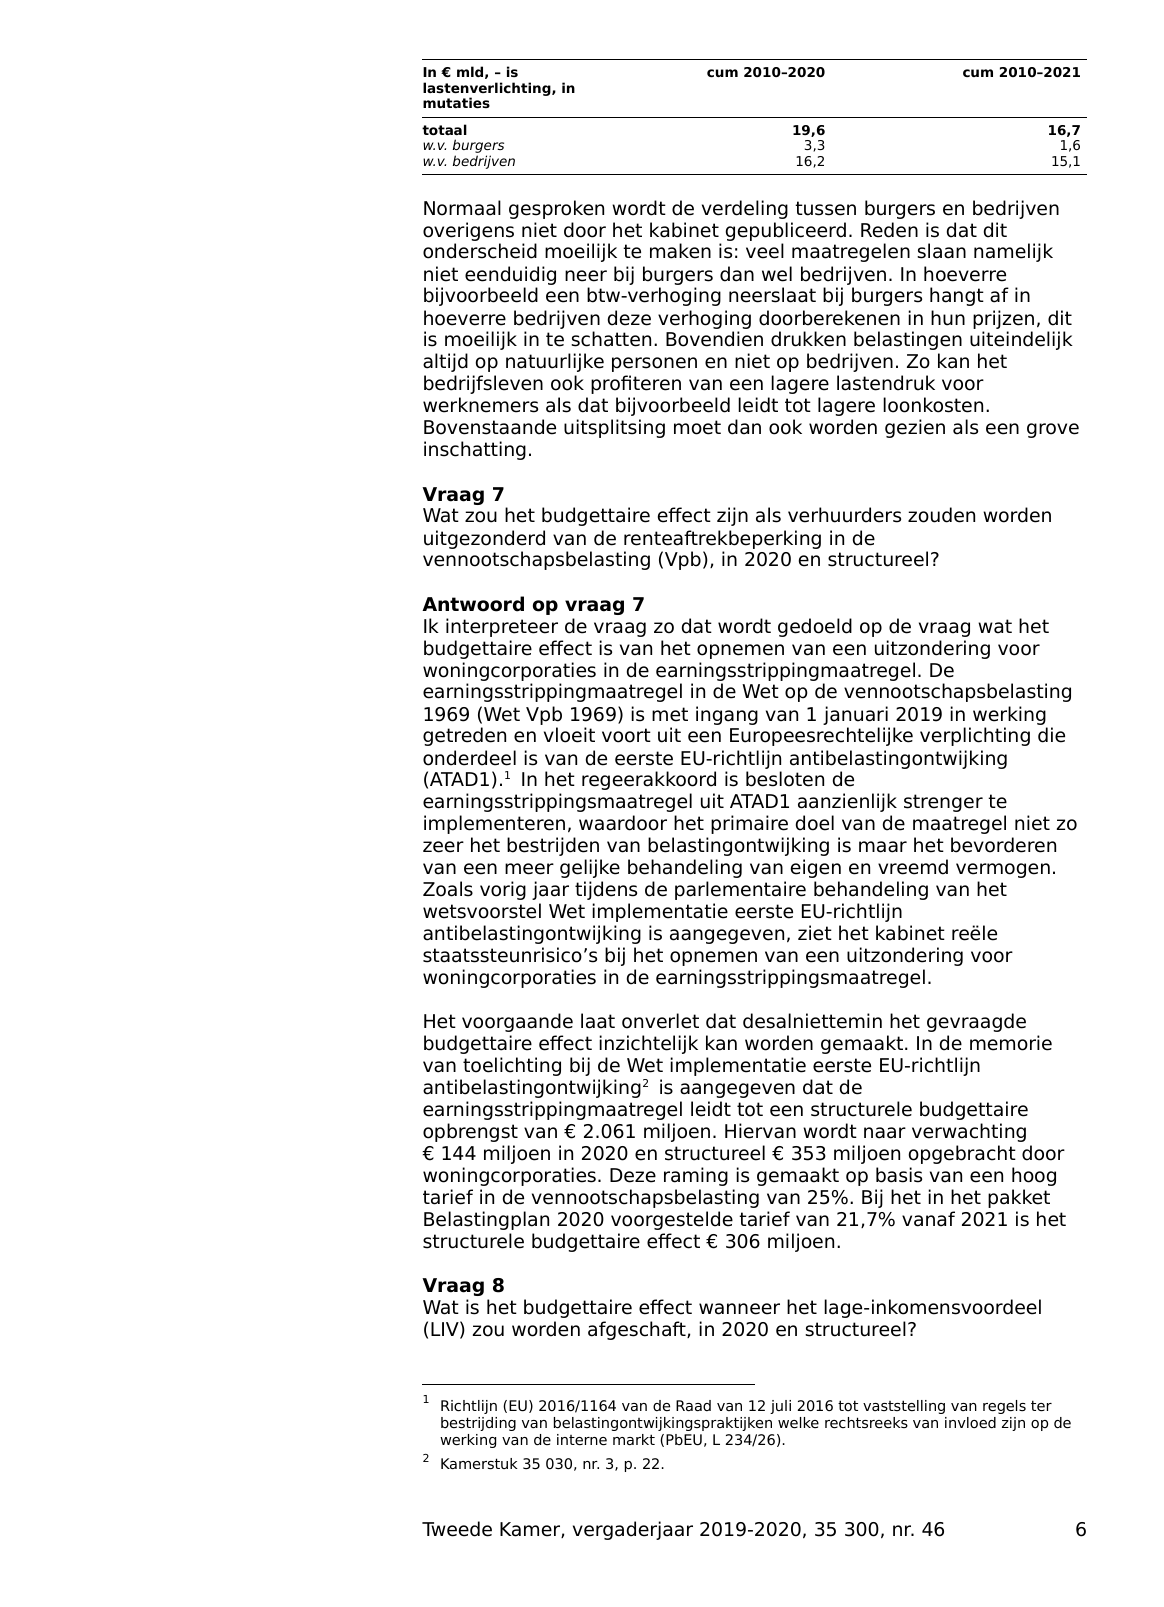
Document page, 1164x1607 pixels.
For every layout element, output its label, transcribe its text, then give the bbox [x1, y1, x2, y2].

text Ik interpreteer de vraag zo dat wordt gedoeld op de vraag wat het budgettaire effect is van het opnemen van een uitzondering voor woningcorporaties in de earningsstrippingmaatregel. De earningsstrippingmaatregel in de Wet op de vennootschapsbelasting 1969 (Wet Vpb 1969) is met ingang van 1 januari 2019 in werking getreden en vloeit voort uit een Europeesrechtelijke verplichting die onderdeel is van de eerste EU-richtlijn antibelastingontwijking (ATAD1). In het regeerakkoord is besloten de earningsstrippingsmaatregel uit ATAD1 aanzienlijk strenger te implementeren, waardoor het primaire doel van de maatregel niet zo zeer het bestrijden van belastingontwijking is maar het bevorderen van een meer gelijke behandeling van eigen en vreemd vermogen. Zoals vorig jaar tijdens de parlementaire behandeling van het wetsvoorstel Wet implementatie eerste EU-richtlijn antibelastingontwijking is aangegeven, ziet het kabinet reële staatssteunrisico’s bij het opnemen van een uitzondering voor woningcorporaties in de earningsstrippingsmaatregel. [422, 616, 1087, 989]
table_cell 15,1 [831, 154, 1087, 174]
text Normaal gesproken wordt de verdeling tussen burgers en bedrijven overigens niet door het kabinet gepubliceerd. Reden is dat dit onderscheid moeilijk te maken is: veel maatregelen slaan namelijk niet eenduidig neer bij burgers dan wel bedrijven. In hoeverre bijvoorbeeld een btw-verhoging neerslaat bij burgers hangt af in hoeverre bedrijven deze verhoging doorberekenen in hun prijzen, dit is moeilijk in te schatten. Bovendien drukken belastingen uiteindelijk altijd op natuurlijke personen en niet op bedrijven. Zo kan het bedrijfsleven ook profiteren van een lagere lastendruk voor werknemers als dat bijvoorbeeld leidt tot lagere loonkosten. Bovenstaande uitsplitsing moet dan ook worden gezien als een grove inschatting. [422, 197, 1087, 461]
table_cell 3,3 [597, 138, 831, 154]
table_header cum 2010–2020 [597, 60, 831, 117]
table_cell totaal [422, 118, 597, 138]
table_cell w.v. bedrijven [422, 154, 597, 174]
text Kamerstuk 35 030, nr. 3, p. 22. [422, 1452, 1087, 1474]
table_header cum 2010–2021 [831, 60, 1087, 117]
table_cell 19,6 [597, 118, 831, 138]
table_cell 16,7 [831, 118, 1087, 138]
text Vraag 7 [422, 483, 1087, 505]
text Vraag 8 [422, 1275, 1087, 1297]
table_cell w.v. burgers [422, 138, 597, 154]
table_cell 16,2 [597, 154, 831, 174]
text Antwoord op vraag 7 [422, 593, 1087, 616]
text Wat is het budgettaire effect wanneer het lage-inkomensvoordeel (LIV) zou worden afgeschaft, in 2020 en structureel? [422, 1297, 1087, 1341]
text Het voorgaande laat onverlet dat desalniettemin het gevraagde budgettaire effect inzichtelijk kan worden gemaakt. In de memorie van toelichting bij de Wet implementatie eerste EU-richtlijn antibelastingontwijking is aangegeven dat de earningsstrippingmaatregel leidt tot een structurele budgettaire opbrengst van € 2.061 miljoen. Hiervan wordt naar verwachting € 144 miljoen in 2020 en structureel € 353 miljoen opgebracht door woningcorporaties. Deze raming is gemaakt op basis van een hoog tarief in de vennootschapsbelasting van 25%. Bij het in het pakket Belastingplan 2020 voorgestelde tarief van 21,7% vanaf 2021 is het structurele budgettaire effect € 306 miljoen. [422, 1011, 1087, 1253]
table_cell 1,6 [831, 138, 1087, 154]
text Wat zou het budgettaire effect zijn als verhuurders zouden worden uitgezonderd van de renteaftrekbeperking in de vennootschapsbelasting (Vpb), in 2020 en structureel? [422, 505, 1087, 571]
table_header In € mld, – is lastenverlichting, in mutaties [422, 60, 597, 117]
text Richtlijn (EU) 2016/1164 van de Raad van 12 juli 2016 tot vaststelling van regels ter bestrijding van belastingontwijkingspraktijken welke rechtsreeks van invloed zijn op de werking van de interne markt (PbEU, L 234/26). [422, 1393, 1087, 1449]
